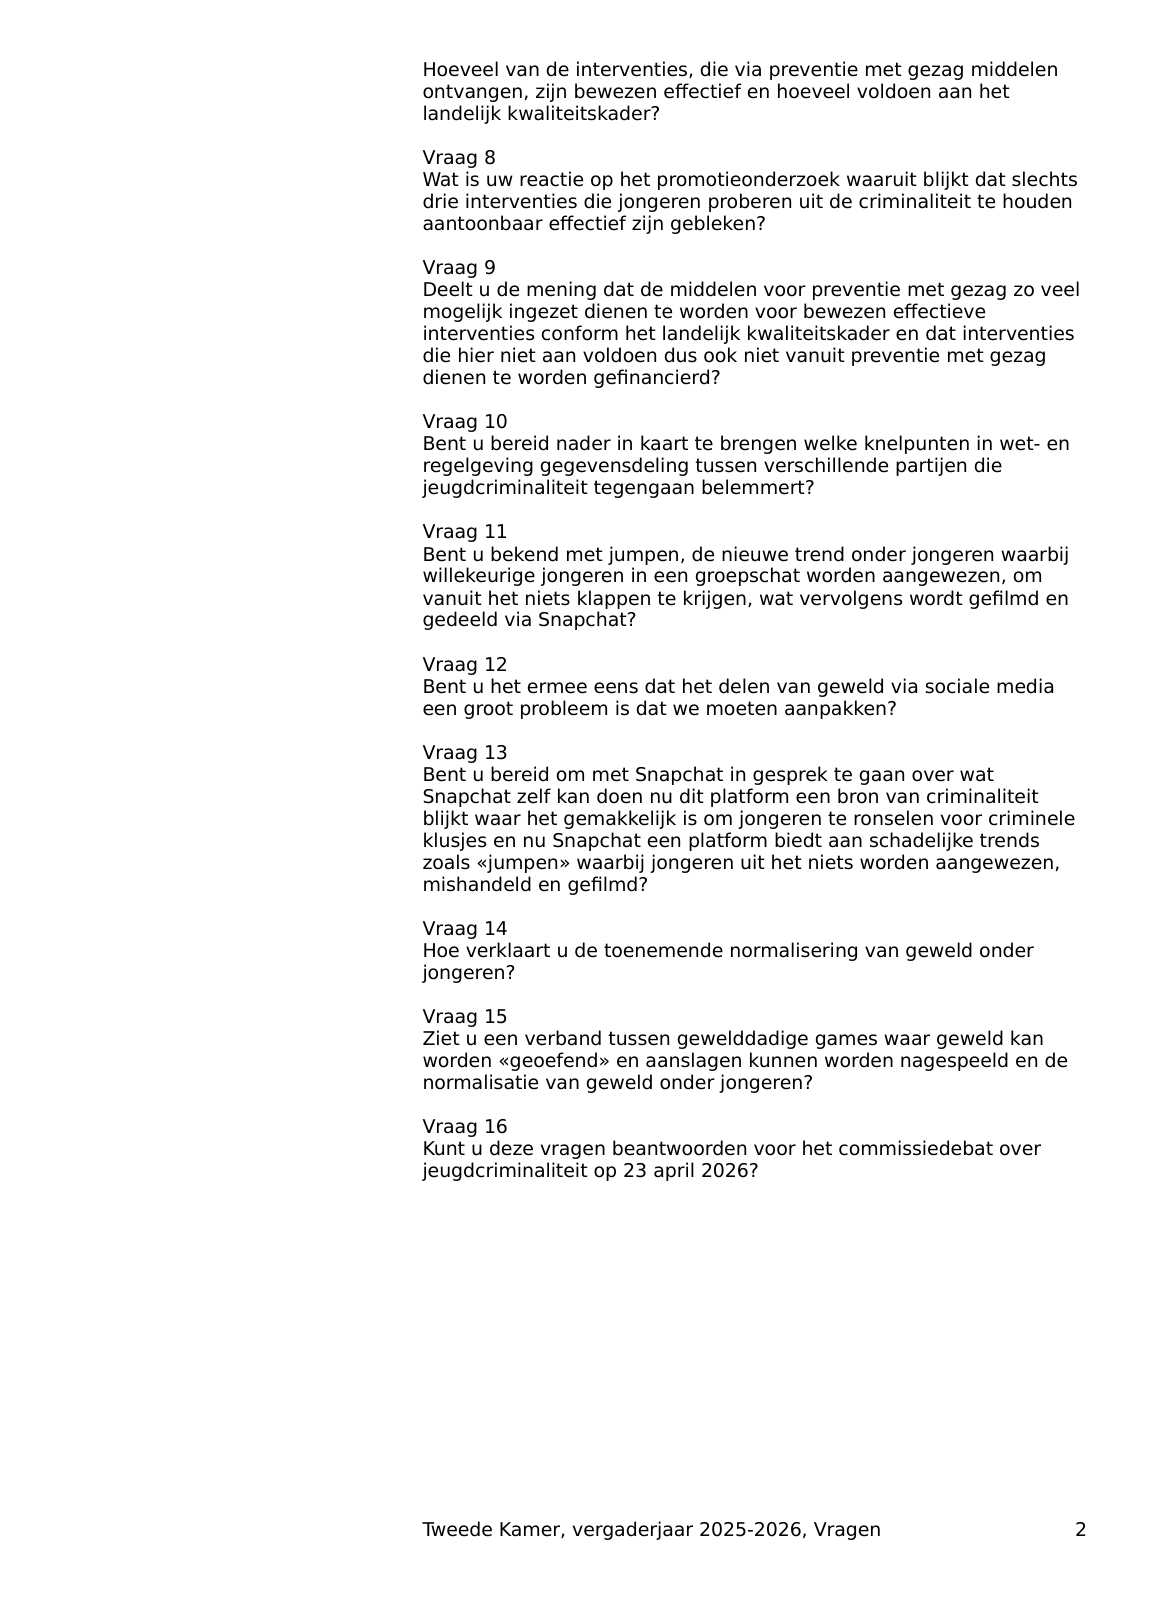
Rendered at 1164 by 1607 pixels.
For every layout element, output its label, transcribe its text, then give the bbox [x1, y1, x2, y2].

text Hoe verklaart u de toenemende normalisering van geweld onder jongeren? [422, 940, 1087, 984]
text Bent u bereid nader in kaart te brengen welke knelpunten in wet- en regelgeving gegevensdeling tussen verschillende partijen die jeugdcriminaliteit tegengaan belemmert? [422, 433, 1087, 499]
text Kunt u deze vragen beantwoorden voor het commissiedebat over jeugdcriminaliteit op 23 april 2026? [422, 1138, 1087, 1182]
text Hoeveel van de interventies, die via preventie met gezag middelen ontvangen, zijn bewezen effectief en hoeveel voldoen aan het landelijk kwaliteitskader? [422, 59, 1087, 125]
text Vraag 15 [422, 1006, 1087, 1028]
text Vraag 13 [422, 742, 1087, 764]
text Bent u bereid om met Snapchat in gesprek te gaan over wat Snapchat zelf kan doen nu dit platform een bron van criminaliteit blijkt waar het gemakkelijk is om jongeren te ronselen voor criminele klusjes en nu Snapchat een platform biedt aan schadelijke trends zoals «jumpen» waarbij jongeren uit het niets worden aangewezen, mishandeld en gefilmd? [422, 764, 1087, 896]
text Vraag 10 [422, 411, 1087, 433]
text Vraag 14 [422, 918, 1087, 940]
text Bent u bekend met jumpen, de nieuwe trend onder jongeren waarbij willekeurige jongeren in een groepschat worden aangewezen, om vanuit het niets klappen te krijgen, wat vervolgens wordt gefilmd en gedeeld via Snapchat? [422, 543, 1087, 631]
text Deelt u de mening dat de middelen voor preventie met gezag zo veel mogelijk ingezet dienen te worden voor bewezen effectieve interventies conform het landelijk kwaliteitskader en dat interventies die hier niet aan voldoen dus ook niet vanuit preventie met gezag dienen te worden gefinancierd? [422, 279, 1087, 389]
text Vraag 12 [422, 653, 1087, 676]
text Vraag 9 [422, 257, 1087, 279]
text Vraag 8 [422, 147, 1087, 169]
text Wat is uw reactie op het promotieonderzoek waaruit blijkt dat slechts drie interventies die jongeren proberen uit de criminaliteit te houden aantoonbaar effectief zijn gebleken? [422, 169, 1087, 235]
text Vraag 11 [422, 521, 1087, 543]
text Ziet u een verband tussen gewelddadige games waar geweld kan worden «geoefend» en aanslagen kunnen worden nagespeeld en de normalisatie van geweld onder jongeren? [422, 1028, 1087, 1094]
text Bent u het ermee eens dat het delen van geweld via sociale media een groot probleem is dat we moeten aanpakken? [422, 676, 1087, 719]
text Vraag 16 [422, 1116, 1087, 1138]
